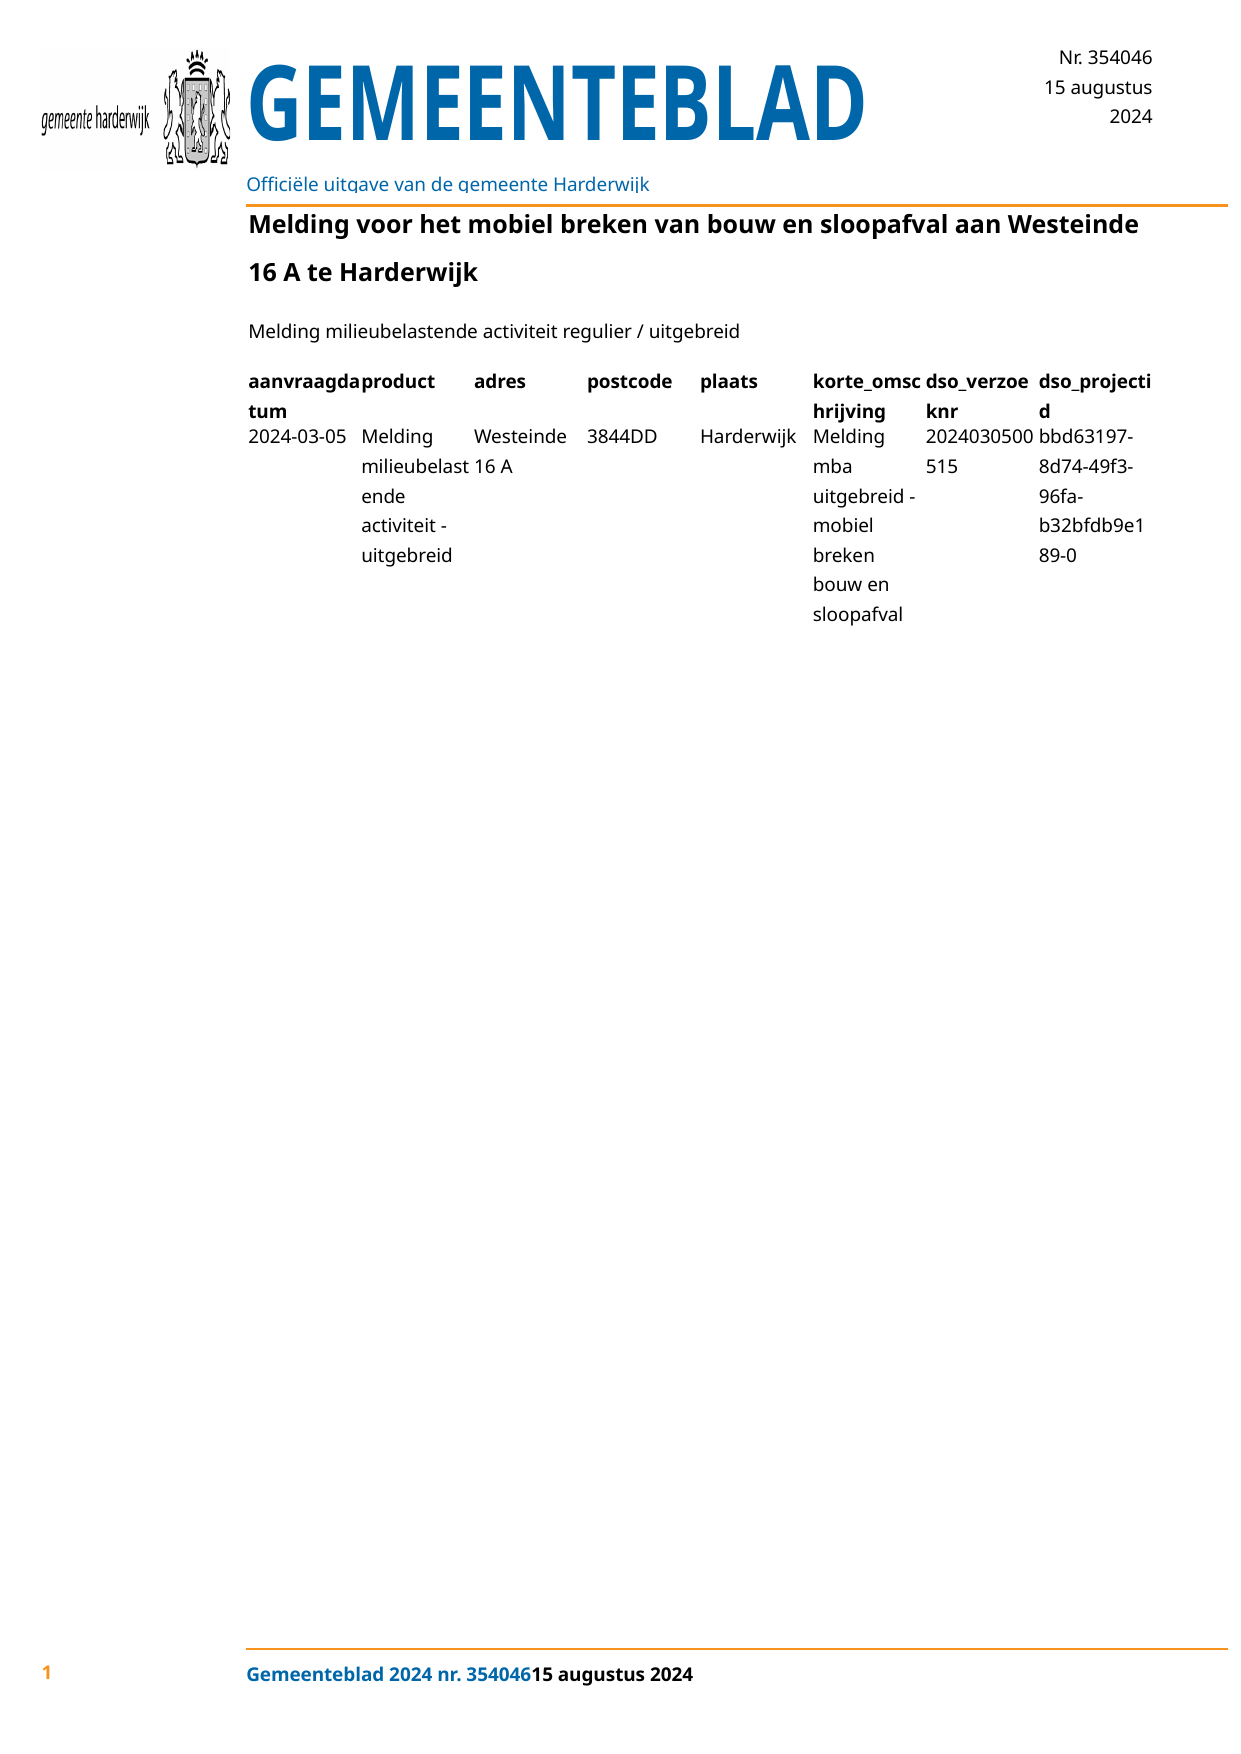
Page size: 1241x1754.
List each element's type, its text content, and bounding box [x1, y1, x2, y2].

table_cell 3844DD [587, 424, 700, 627]
table_cell Harderwijk [700, 424, 813, 627]
table_cell 2024030500515 [926, 424, 1038, 627]
table_cell Melding milieubelastende activiteit - uitgebreid [361, 424, 474, 627]
table_cell 2024-03-05 [248, 424, 361, 627]
table_header adres [474, 369, 587, 424]
table_header product [361, 369, 474, 424]
table_header aanvraagdatum [248, 369, 361, 424]
table_header korte_omschrijving [813, 369, 926, 424]
table_header dso_projectid [1039, 369, 1152, 424]
table_cell Melding mba uitgebreid - mobiel breken bouw en sloopafval [813, 424, 926, 627]
table_header dso_verzoeknr [926, 369, 1038, 424]
table_cell bbd63197-8d74-49f3-96fa-b32bfdb9e189-0 [1039, 424, 1152, 627]
text Melding milieubelastende activiteit regulier / uitgebreid [248, 318, 1152, 344]
picture [41, 47, 231, 172]
table_cell Westeinde 16 A [474, 424, 587, 627]
table_header plaats [700, 369, 813, 424]
text Melding voor het mobiel breken van bouw en sloopafval aan Westeinde 16 A te Harderwijk [248, 207, 1152, 288]
table_header postcode [587, 369, 700, 424]
